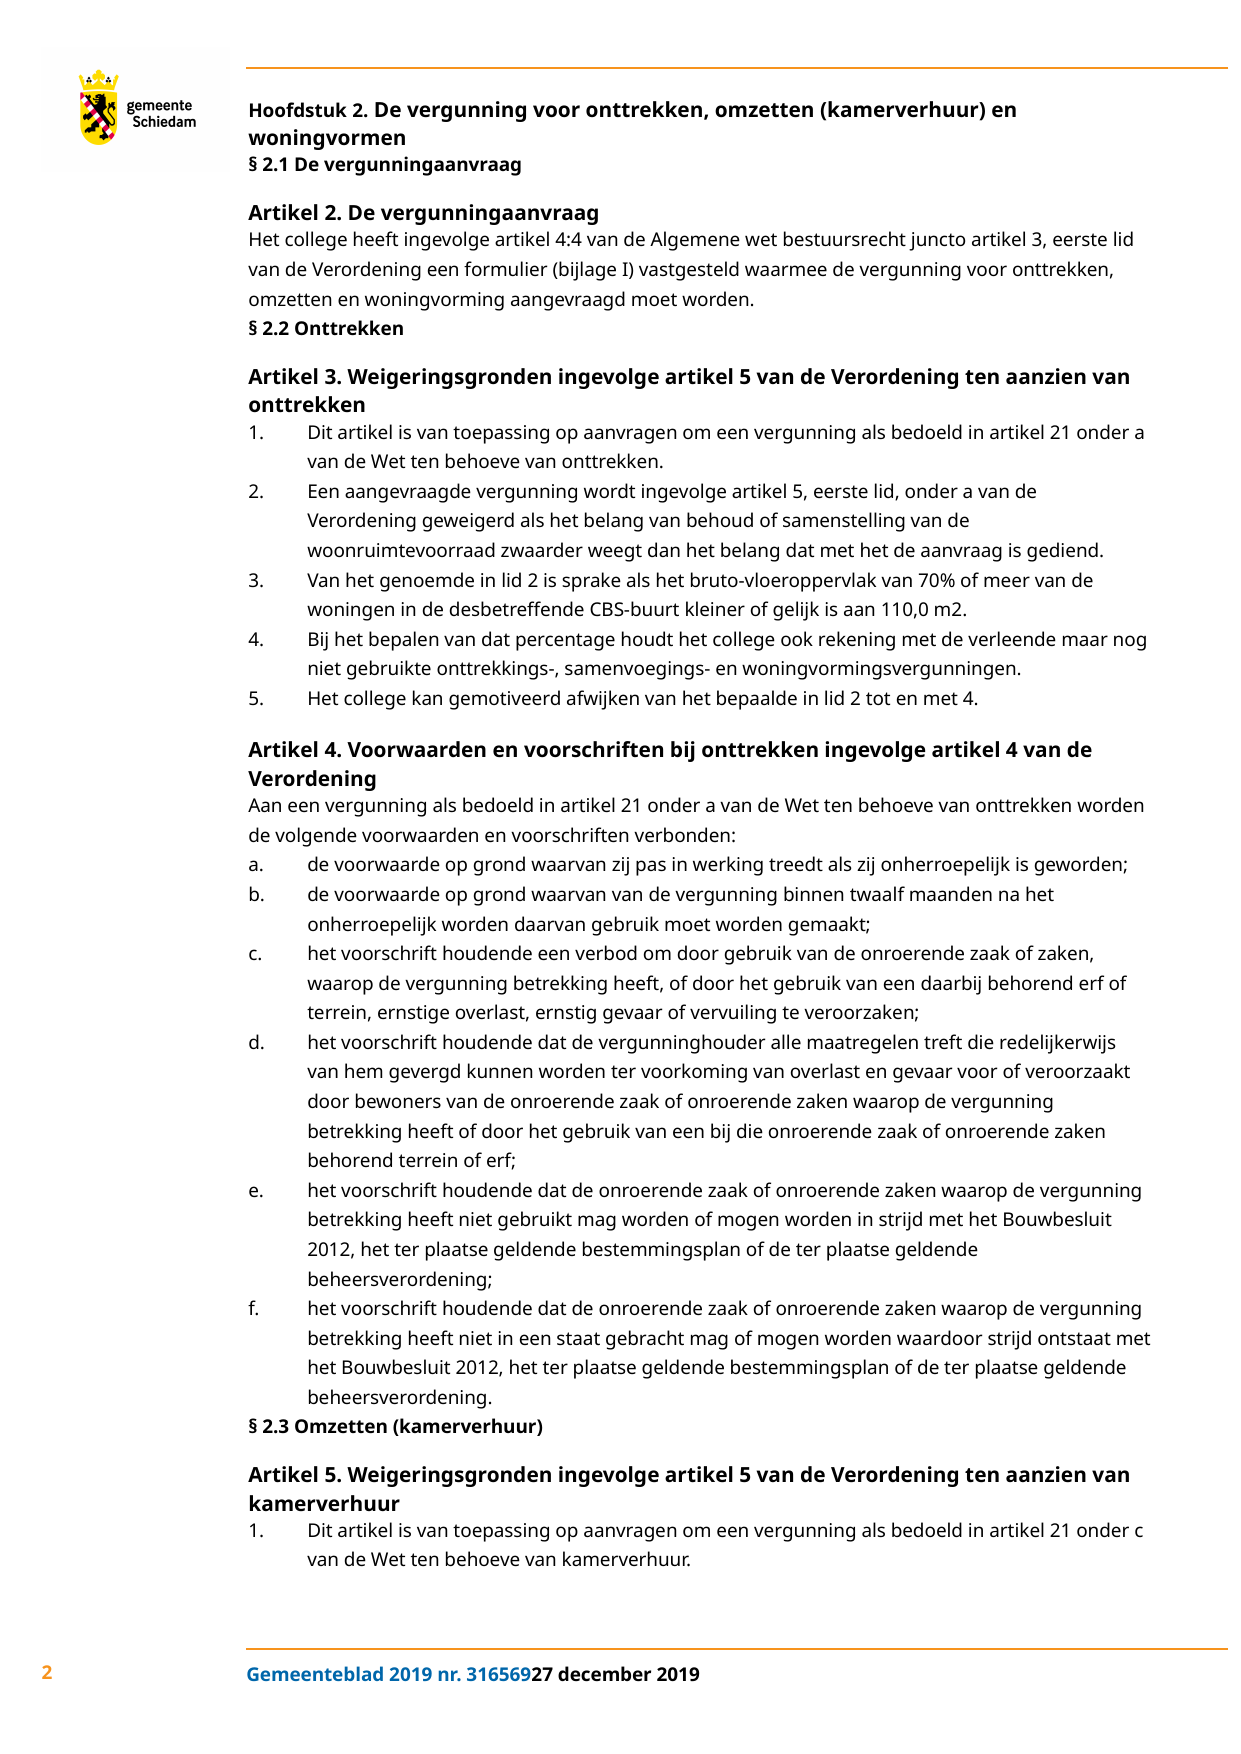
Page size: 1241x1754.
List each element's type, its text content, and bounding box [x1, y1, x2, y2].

list de voorwaarde op grond waarvan van de vergunning binnen twaalf maanden na het onherroepelijk worden daarvan gebruik moet worden gemaakt; [248, 881, 1152, 936]
text Hoofdstuk 2. De vergunning voor onttrekken, omzetten (kamerverhuur) en woningvormen [248, 95, 1152, 152]
text § 2.2 Onttrekken [248, 315, 1152, 341]
list Van het genoemde in lid 2 is sprake als het bruto-vloeroppervlak van 70% of meer van de woningen in de desbetreffende CBS-buurt kleiner of gelijk is aan 110,0 m2. [248, 567, 1152, 622]
text § 2.1 De vergunningaanvraag [248, 152, 1152, 177]
list Een aangevraagde vergunning wordt ingevolge artikel 5, eerste lid, onder a van de Verordening geweigerd als het belang van behoud of samenstelling van de woonruimtevoorraad zwaarder weegt dan het belang dat met het de aanvraag is gediend. [248, 478, 1152, 563]
list Bij het bepalen van dat percentage houdt het college ook rekening met de verleende maar nog niet gebruikte onttrekkings-, samenvoegings- en woningvormingsvergunningen. [248, 626, 1152, 681]
text Aan een vergunning als bedoeld in artikel 21 onder a van de Wet ten behoeve van onttrekken worden de volgende voorwaarden en voorschriften verbonden: [248, 792, 1152, 848]
text Artikel 3. Weigeringsgronden ingevolge artikel 5 van de Verordening ten aanzien van onttrekken [248, 362, 1152, 419]
list het voorschrift houdende dat de vergunninghouder alle maatregelen treft die redelijkerwijs van hem gevergd kunnen worden ter voorkoming van overlast en gevaar voor of veroorzaakt door bewoners van de onroerende zaak of onroerende zaken waarop de vergunning betrekking heeft of door het gebruik van een bij die onroerende zaak of onroerende zaken behorend terrein of erf; [248, 1029, 1152, 1173]
picture [41, 47, 231, 172]
text Artikel 2. De vergunningaanvraag [248, 198, 1152, 227]
text Artikel 5. Weigeringsgronden ingevolge artikel 5 van de Verordening ten aanzien van kamerverhuur [248, 1460, 1152, 1517]
list Dit artikel is van toepassing op aanvragen om een vergunning als bedoeld in artikel 21 onder a van de Wet ten behoeve van onttrekken. [248, 419, 1152, 474]
text Artikel 4. Voorwaarden en voorschriften bij onttrekken ingevolge artikel 4 van de Verordening [248, 736, 1152, 792]
list het voorschrift houdende dat de onroerende zaak of onroerende zaken waarop de vergunning betrekking heeft niet in een staat gebracht mag of mogen worden waardoor strijd ontstaat met het Bouwbesluit 2012, het ter plaatse geldende bestemmingsplan of de ter plaatse geldende beheersverordening. [248, 1295, 1152, 1410]
text Het college heeft ingevolge artikel 4:4 van de Algemene wet bestuursrecht juncto artikel 3, eerste lid van de Verordening een formulier (bijlage I) vastgesteld waarmee de vergunning voor onttrekken, omzetten en woningvorming aangevraagd moet worden. [248, 227, 1152, 312]
list Het college kan gemotiveerd afwijken van het bepaalde in lid 2 tot en met 4. [248, 685, 1152, 711]
list het voorschrift houdende dat de onroerende zaak of onroerende zaken waarop de vergunning betrekking heeft niet gebruikt mag worden of mogen worden in strijd met het Bouwbesluit 2012, het ter plaatse geldende bestemmingsplan of de ter plaatse geldende beheersverordening; [248, 1177, 1152, 1291]
list Dit artikel is van toepassing op aanvragen om een vergunning als bedoeld in artikel 21 onder c van de Wet ten behoeve van kamerverhuur. [248, 1517, 1152, 1572]
list de voorwaarde op grond waarvan zij pas in werking treedt als zij onherroepelijk is geworden; [248, 852, 1152, 877]
list het voorschrift houdende een verbod om door gebruik van de onroerende zaak of zaken, waarop de vergunning betrekking heeft, of door het gebruik van een daarbij behorend erf of terrein, ernstige overlast, ernstig gevaar of vervuiling te veroorzaken; [248, 940, 1152, 1025]
text § 2.3 Omzetten (kamerverhuur) [248, 1414, 1152, 1439]
